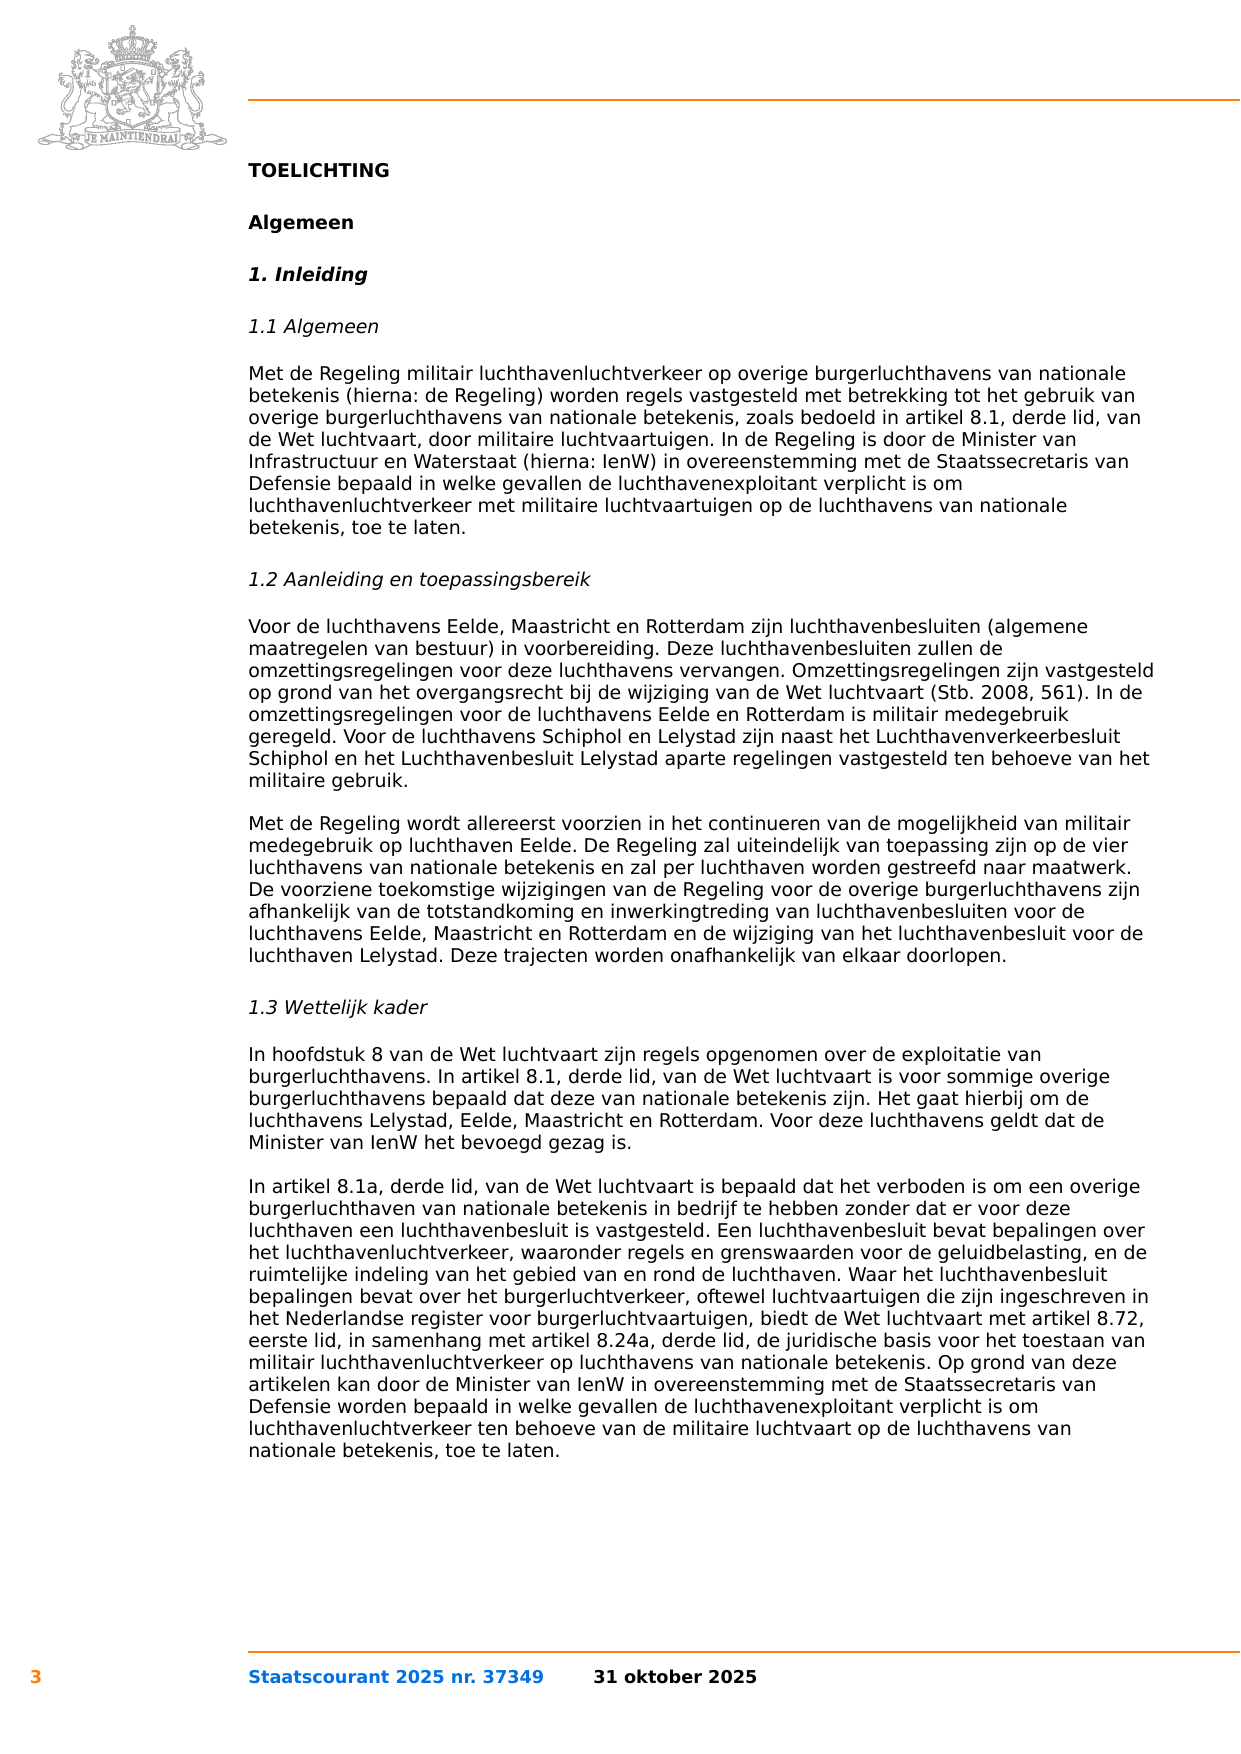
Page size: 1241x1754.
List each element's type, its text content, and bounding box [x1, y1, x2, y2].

text In hoofdstuk 8 van de Wet luchtvaart zijn regels opgenomen over de exploitatie van burgerluchthavens. In artikel 8.1, derde lid, van de Wet luchtvaart is voor sommige overige burgerluchthavens bepaald dat deze van nationale betekenis zijn. Het gaat hierbij om de luchthavens Lelystad, Eelde, Maastricht en Rotterdam. Voor deze luchthavens geldt dat de Minister van IenW het bevoegd gezag is. [248, 1044, 1163, 1154]
subtitle 1.2 Aanleiding en toepassingsbereik [248, 569, 1163, 591]
subtitle 1.3 Wettelijk kader [248, 997, 1163, 1019]
subtitle 1.1 Algemeen [248, 316, 1163, 338]
subtitle TOELICHTING [248, 160, 1163, 182]
subtitle 1. Inleiding [248, 264, 1163, 286]
text Met de Regeling wordt allereerst voorzien in het continueren van de mogelijkheid van militair medegebruik op luchthaven Eelde. De Regeling zal uiteindelijk van toepassing zijn op de vier luchthavens van nationale betekenis en zal per luchthaven worden gestreefd naar maatwerk. De voorziene toekomstige wijzigingen van de Regeling voor de overige burgerluchthavens zijn afhankelijk van de totstandkoming en inwerkingtreding van luchthavenbesluiten voor de luchthavens Eelde, Maastricht en Rotterdam en de wijziging van het luchthavenbesluit voor de luchthaven Lelystad. Deze trajecten worden onafhankelijk van elkaar doorlopen. [248, 813, 1163, 967]
text Voor de luchthavens Eelde, Maastricht en Rotterdam zijn luchthavenbesluiten (algemene maatregelen van bestuur) in voorbereiding. Deze luchthavenbesluiten zullen de omzettingsregelingen voor deze luchthavens vervangen. Omzettingsregelingen zijn vastgesteld op grond van het overgangsrecht bij de wijziging van de Wet luchtvaart (Stb. 2008, 561). In de omzettingsregelingen voor de luchthavens Eelde en Rotterdam is militair medegebruik geregeld. Voor de luchthavens Schiphol en Lelystad zijn naast het Luchthavenverkeerbesluit Schiphol en het Luchthavenbesluit Lelystad aparte regelingen vastgesteld ten behoeve van het militaire gebruik. [248, 616, 1163, 791]
text In artikel 8.1a, derde lid, van de Wet luchtvaart is bepaald dat het verboden is om een overige burgerluchthaven van nationale betekenis in bedrijf te hebben zonder dat er voor deze luchthaven een luchthavenbesluit is vastgesteld. Een luchthavenbesluit bevat bepalingen over het luchthavenluchtverkeer, waaronder regels en grenswaarden voor de geluidbelasting, en de ruimtelijke indeling van het gebied van en rond de luchthaven. Waar het luchthavenbesluit bepalingen bevat over het burgerluchtverkeer, oftewel luchtvaartuigen die zijn ingeschreven in het Nederlandse register voor burgerluchtvaartuigen, biedt de Wet luchtvaart met artikel 8.72, eerste lid, in samenhang met artikel 8.24a, derde lid, de juridische basis voor het toestaan van militair luchthavenluchtverkeer op luchthavens van nationale betekenis. Op grond van deze artikelen kan door de Minister van IenW in overeenstemming met de Staatssecretaris van Defensie worden bepaald in welke gevallen de luchthavenexploitant verplicht is om luchthavenluchtverkeer ten behoeve van de militaire luchtvaart op de luchthavens van nationale betekenis, toe te laten. [248, 1176, 1163, 1462]
picture [38, 25, 227, 150]
text Met de Regeling militair luchthavenluchtverkeer op overige burgerluchthavens van nationale betekenis (hierna: de Regeling) worden regels vastgesteld met betrekking tot het gebruik van overige burgerluchthavens van nationale betekenis, zoals bedoeld in artikel 8.1, derde lid, van de Wet luchtvaart, door militaire luchtvaartuigen. In de Regeling is door de Minister van Infrastructuur en Waterstaat (hierna: IenW) in overeenstemming met de Staatssecretaris van Defensie bepaald in welke gevallen de luchthavenexploitant verplicht is om luchthavenluchtverkeer met militaire luchtvaartuigen op de luchthavens van nationale betekenis, toe te laten. [248, 363, 1163, 539]
subtitle Algemeen [248, 212, 1163, 234]
